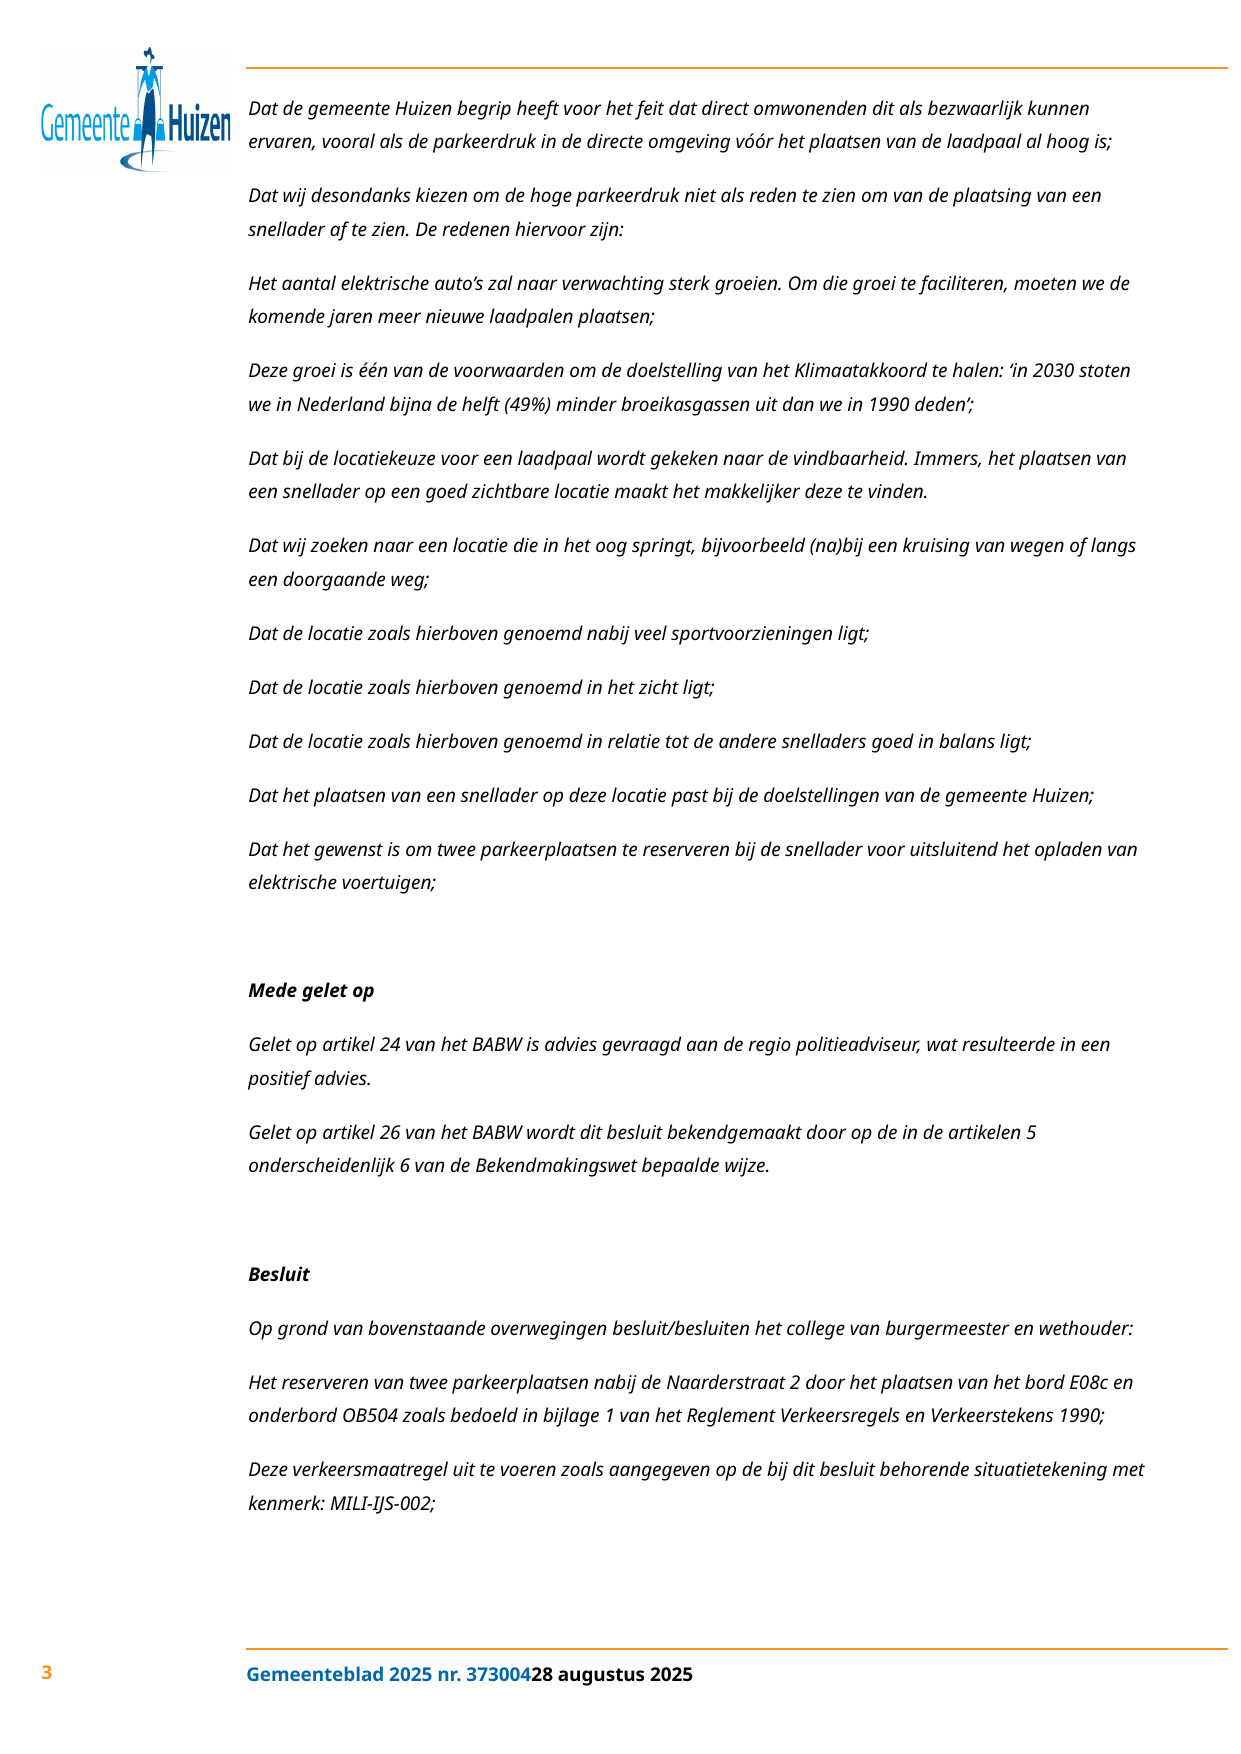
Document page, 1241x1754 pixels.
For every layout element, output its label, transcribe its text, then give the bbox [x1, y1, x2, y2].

text Dat het plaatsen van een snellader op deze locatie past bij de doelstellingen van de gemeente Huizen; [248, 782, 1152, 808]
text Dat bij de locatiekeuze voor een laadpaal wordt gekeken naar de vindbaarheid. Immers, het plaatsen van een snellader op een goed zichtbare locatie maakt het makkelijker deze te vinden. [248, 445, 1152, 504]
text Dat de locatie zoals hierboven genoemd nabij veel sportvoorzieningen ligt; [248, 620, 1152, 646]
text Dat de gemeente Huizen begrip heeft voor het feit dat direct omwonenden dit als bezwaarlijk kunnen ervaren, vooral als de parkeerdruk in de directe omgeving vóór het plaatsen van de laadpaal al hoog is; [248, 95, 1152, 154]
text Mede gelet op [248, 978, 1152, 1003]
text Dat het gewenst is om twee parkeerplaatsen te reserveren bij de snellader voor uitsluitend het opladen van elektrische voertuigen; [248, 836, 1152, 895]
text Gelet op artikel 24 van het BABW is advies gevraagd aan de regio politieadviseur, wat resulteerde in een positief advies. [248, 1032, 1152, 1091]
text Dat de locatie zoals hierboven genoemd in het zicht ligt; [248, 674, 1152, 699]
text Gelet op artikel 26 van het BABW wordt dit besluit bekendgemaakt door op de in de artikelen 5 onderscheidenlijk 6 van de Bekendmakingswet bepaalde wijze. [248, 1119, 1152, 1178]
text Dat wij zoeken naar een locatie die in het oog springt, bijvoorbeeld (na)bij een kruising van wegen of langs een doorgaande weg; [248, 532, 1152, 591]
text Het aantal elektrische auto’s zal naar verwachting sterk groeien. Om die groei te faciliteren, moeten we de komende jaren meer nieuwe laadpalen plaatsen; [248, 270, 1152, 329]
text Het reserveren van twee parkeerplaatsen nabij de Naarderstraat 2 door het plaatsen van het bord E08c en onderbord OB504 zoals bedoeld in bijlage 1 van het Reglement Verkeersregels en Verkeerstekens 1990; [248, 1369, 1152, 1428]
text Deze groei is één van de voorwaarden om de doelstelling van het Klimaatakkoord te halen: ‘in 2030 stoten we in Nederland bijna de helft (49%) minder broeikasgassen uit dan we in 1990 deden’; [248, 357, 1152, 416]
text Dat de locatie zoals hierboven genoemd in relatie tot de andere snelladers goed in balans ligt; [248, 728, 1152, 754]
text Op grond van bovenstaande overwegingen besluit/besluiten het college van burgermeester en wethouder: [248, 1315, 1152, 1341]
text Deze verkeersmaatregel uit te voeren zoals aangegeven op de bij dit besluit behorende situatietekening met kenmerk: MILI-IJS-002; [248, 1456, 1152, 1516]
text Dat wij desondanks kiezen om de hoge parkeerdruk niet als reden te zien om van de plaatsing van een snellader af te zien. De redenen hiervoor zijn: [248, 182, 1152, 241]
text Besluit [248, 1261, 1152, 1286]
picture [41, 47, 231, 172]
